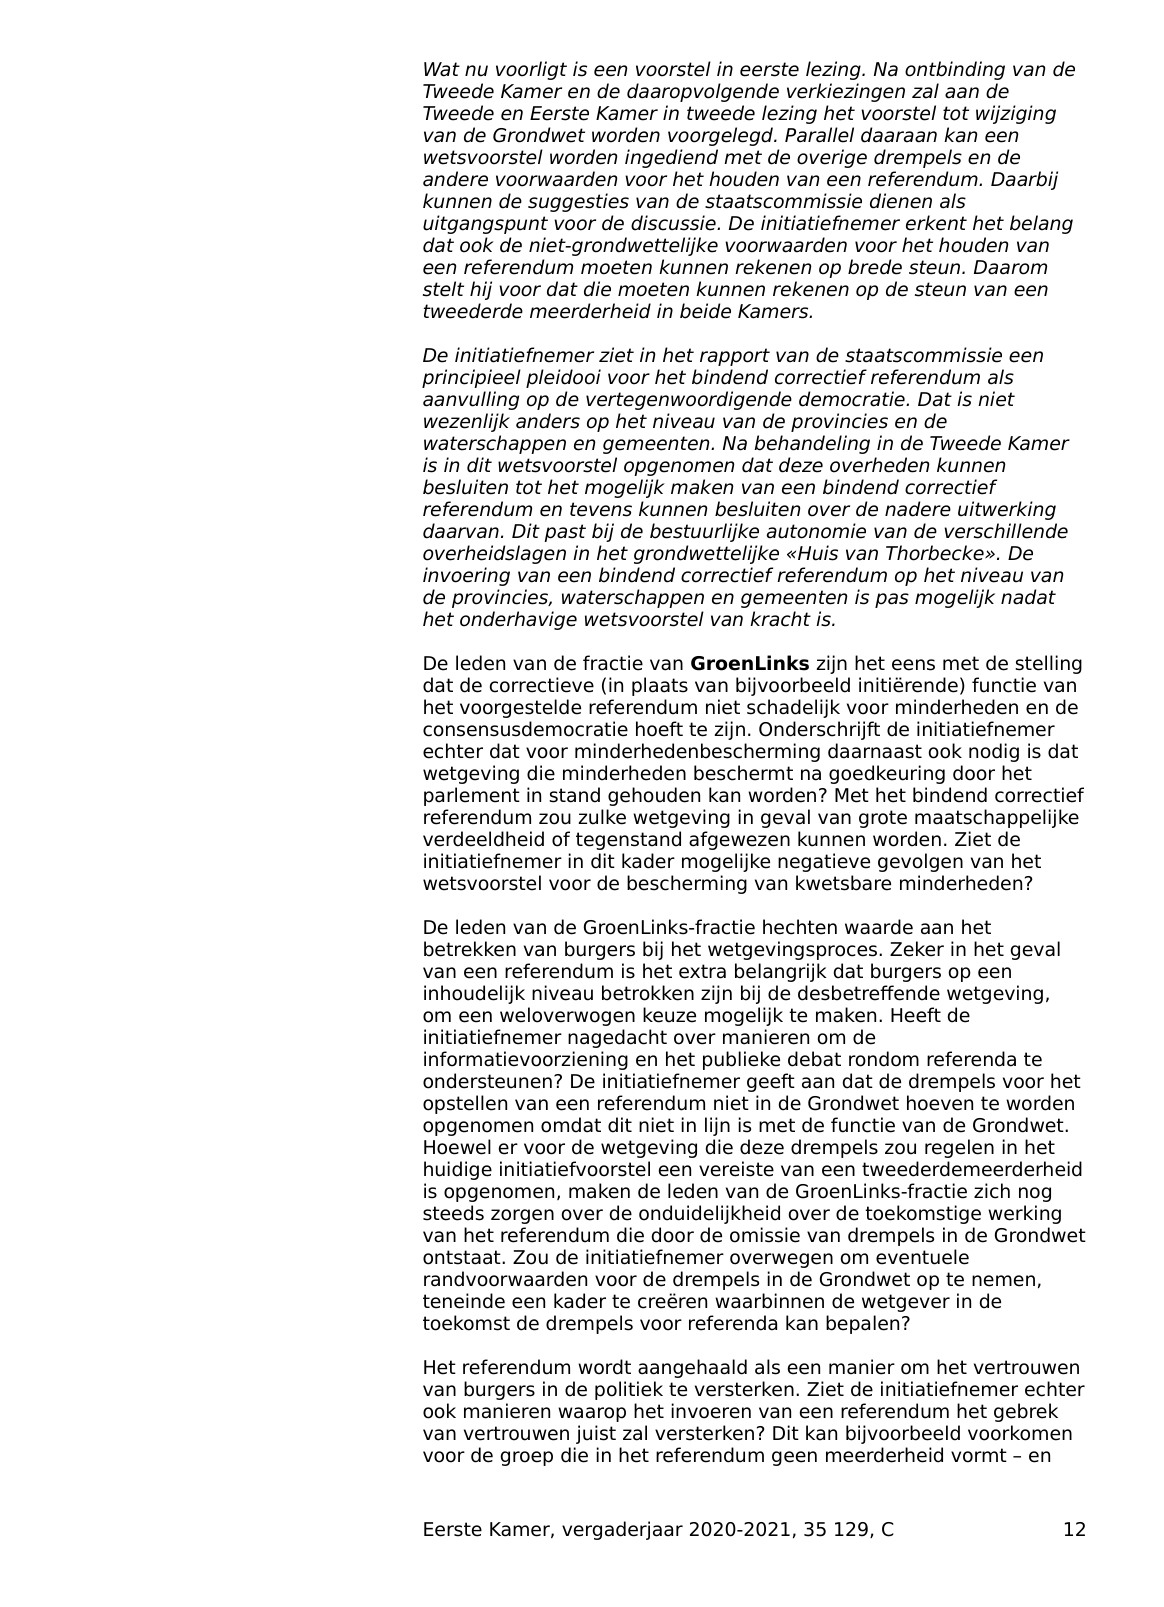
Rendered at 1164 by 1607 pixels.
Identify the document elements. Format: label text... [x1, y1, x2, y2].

text Het referendum wordt aangehaald als een manier om het vertrouwen van burgers in de politiek te versterken. Ziet de initiatiefnemer echter ook manieren waarop het invoeren van een referendum het gebrek van vertrouwen juist zal versterken? Dit kan bijvoorbeeld voorkomen voor de groep die in het referendum geen meerderheid vormt – en [422, 1357, 1087, 1467]
text De leden van de fractie van GroenLinks zijn het eens met de stelling dat de correctieve (in plaats van bijvoorbeeld initiërende) functie van het voorgestelde referendum niet schadelijk voor minderheden en de consensusdemocratie hoeft te zijn. Onderschrijft de initiatiefnemer echter dat voor minderhedenbescherming daarnaast ook nodig is dat wetgeving die minderheden beschermt na goedkeuring door het parlement in stand gehouden kan worden? Met het bindend correctief referendum zou zulke wetgeving in geval van grote maatschappelijke verdeeldheid of tegenstand afgewezen kunnen worden. Ziet de initiatiefnemer in dit kader mogelijke negatieve gevolgen van het wetsvoorstel voor de bescherming van kwetsbare minderheden? [422, 653, 1087, 895]
text De initiatiefnemer ziet in het rapport van de staatscommissie een principieel pleidooi voor het bindend correctief referendum als aanvulling op de vertegenwoordigende democratie. Dat is niet wezenlijk anders op het niveau van de provincies en de waterschappen en gemeenten. Na behandeling in de Tweede Kamer is in dit wetsvoorstel opgenomen dat deze overheden kunnen besluiten tot het mogelijk maken van een bindend correctief referendum en tevens kunnen besluiten over de nadere uitwerking daarvan. Dit past bij de bestuurlijke autonomie van de verschillende overheidslagen in het grondwettelijke «Huis van Thorbecke». De invoering van een bindend correctief referendum op het niveau van de provincies, waterschappen en gemeenten is pas mogelijk nadat het onderhavige wetsvoorstel van kracht is. [422, 345, 1087, 631]
text De leden van de GroenLinks-fractie hechten waarde aan het betrekken van burgers bij het wetgevingsproces. Zeker in het geval van een referendum is het extra belangrijk dat burgers op een inhoudelijk niveau betrokken zijn bij de desbetreffende wetgeving, om een weloverwogen keuze mogelijk te maken. Heeft de initiatiefnemer nagedacht over manieren om de informatievoorziening en het publieke debat rondom referenda te ondersteunen? De initiatiefnemer geeft aan dat de drempels voor het opstellen van een referendum niet in de Grondwet hoeven te worden opgenomen omdat dit niet in lijn is met de functie van de Grondwet. Hoewel er voor de wetgeving die deze drempels zou regelen in het huidige initiatiefvoorstel een vereiste van een tweederdemeerderheid is opgenomen, maken de leden van de GroenLinks-fractie zich nog steeds zorgen over de onduidelijkheid over de toekomstige werking van het referendum die door de omissie van drempels in de Grondwet ontstaat. Zou de initiatiefnemer overwegen om eventuele randvoorwaarden voor de drempels in de Grondwet op te nemen, teneinde een kader te creëren waarbinnen de wetgever in de toekomst de drempels voor referenda kan bepalen? [422, 917, 1087, 1334]
text Wat nu voorligt is een voorstel in eerste lezing. Na ontbinding van de Tweede Kamer en de daaropvolgende verkiezingen zal aan de Tweede en Eerste Kamer in tweede lezing het voorstel tot wijziging van de Grondwet worden voorgelegd. Parallel daaraan kan een wetsvoorstel worden ingediend met de overige drempels en de andere voorwaarden voor het houden van een referendum. Daarbij kunnen de suggesties van de staatscommissie dienen als uitgangspunt voor de discussie. De initiatiefnemer erkent het belang dat ook de niet-grondwettelijke voorwaarden voor het houden van een referendum moeten kunnen rekenen op brede steun. Daarom stelt hij voor dat die moeten kunnen rekenen op de steun van een tweederde meerderheid in beide Kamers. [422, 59, 1087, 323]
